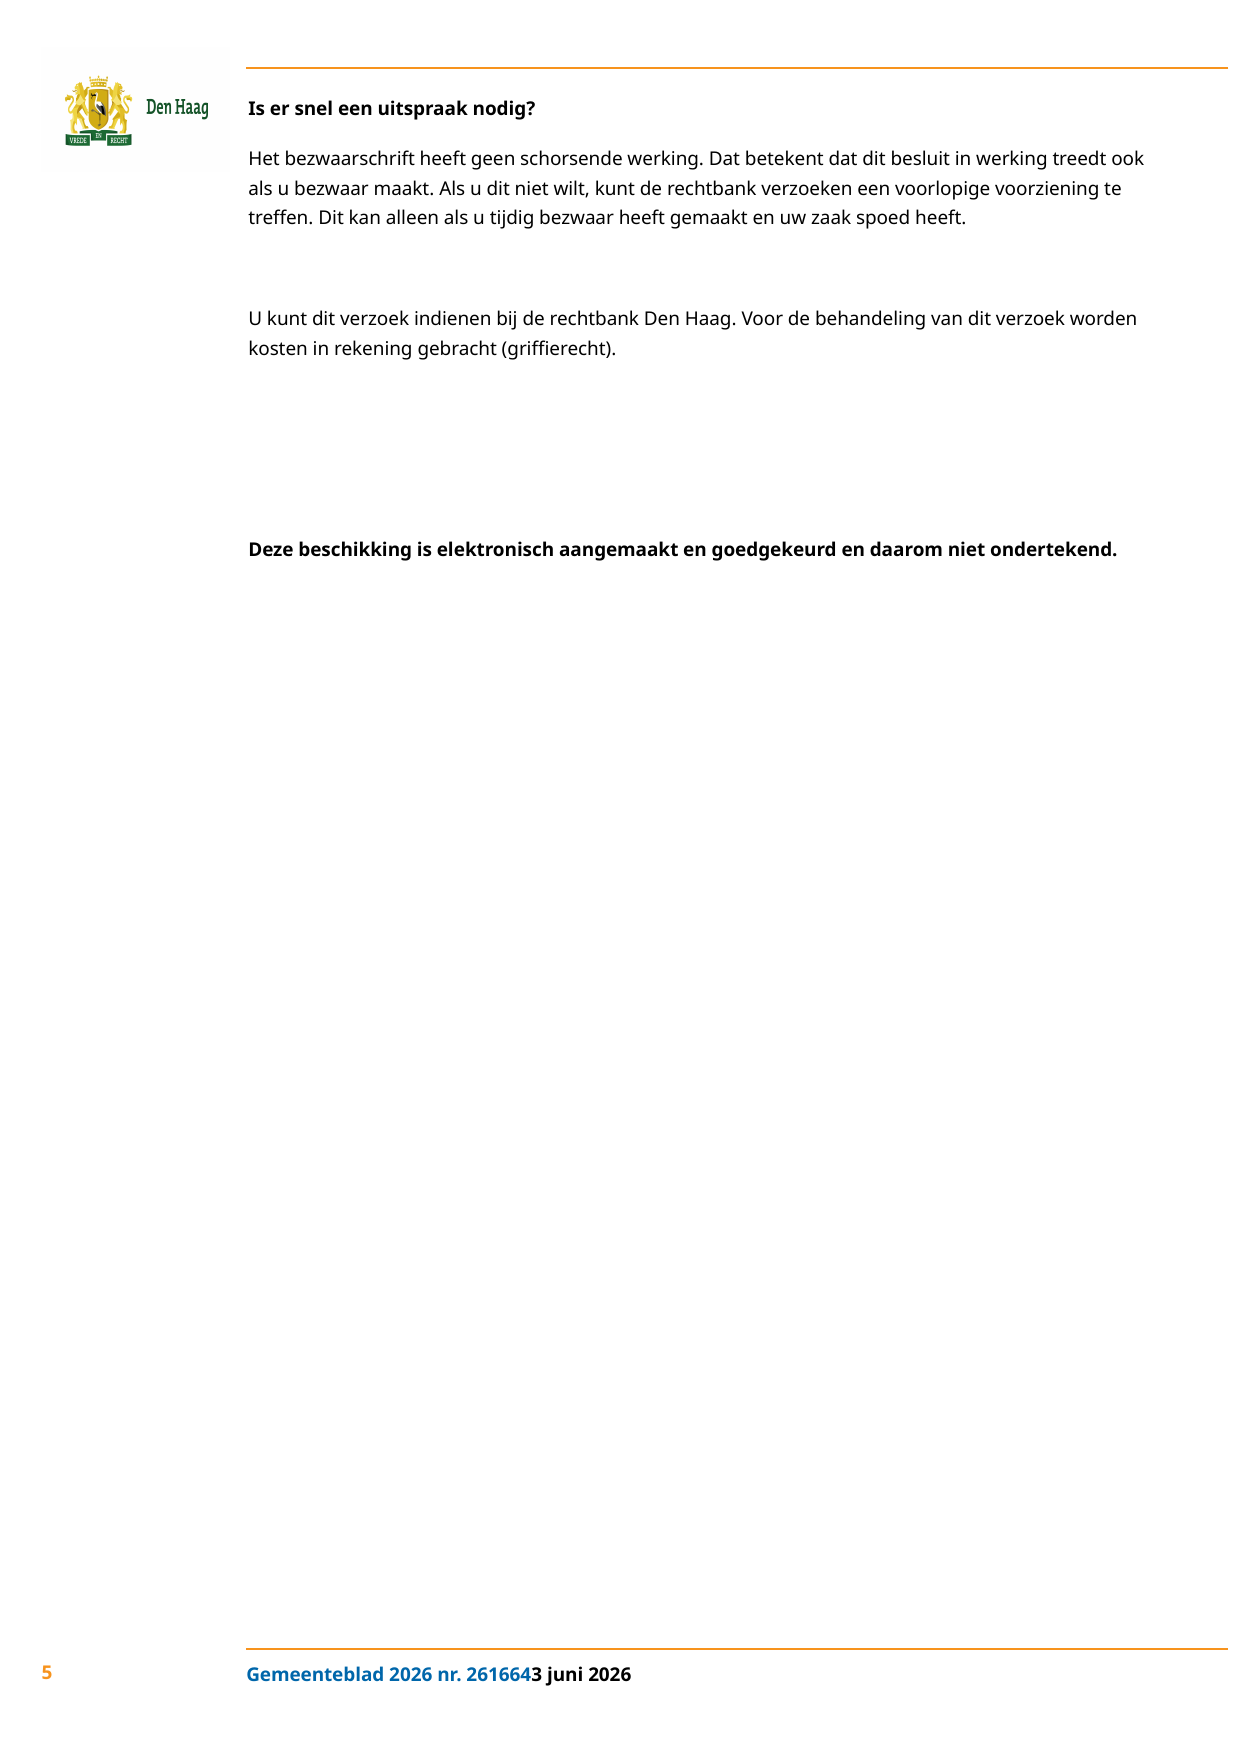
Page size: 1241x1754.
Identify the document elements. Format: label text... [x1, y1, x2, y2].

text Het bezwaarschrift heeft geen schorsende werking. Dat betekent dat dit besluit in werking treedt ook als u bezwaar maakt. Als u dit niet wilt, kunt de rechtbank verzoeken een voorlopige voorziening te treffen. Dit kan alleen als u tijdig bezwaar heeft gemaakt en uw zaak spoed heeft. [248, 145, 1152, 230]
text Deze beschikking is elektronisch aangemaakt en goedgekeurd en daarom niet ondertekend. [248, 536, 1152, 562]
text U kunt dit verzoek indienen bij de rechtbank Den Haag. Voor de behandeling van dit verzoek worden kosten in rekening gebracht (griffierecht). [248, 305, 1152, 361]
picture [41, 47, 231, 172]
text Is er snel een uitspraak nodig? [248, 95, 1152, 121]
